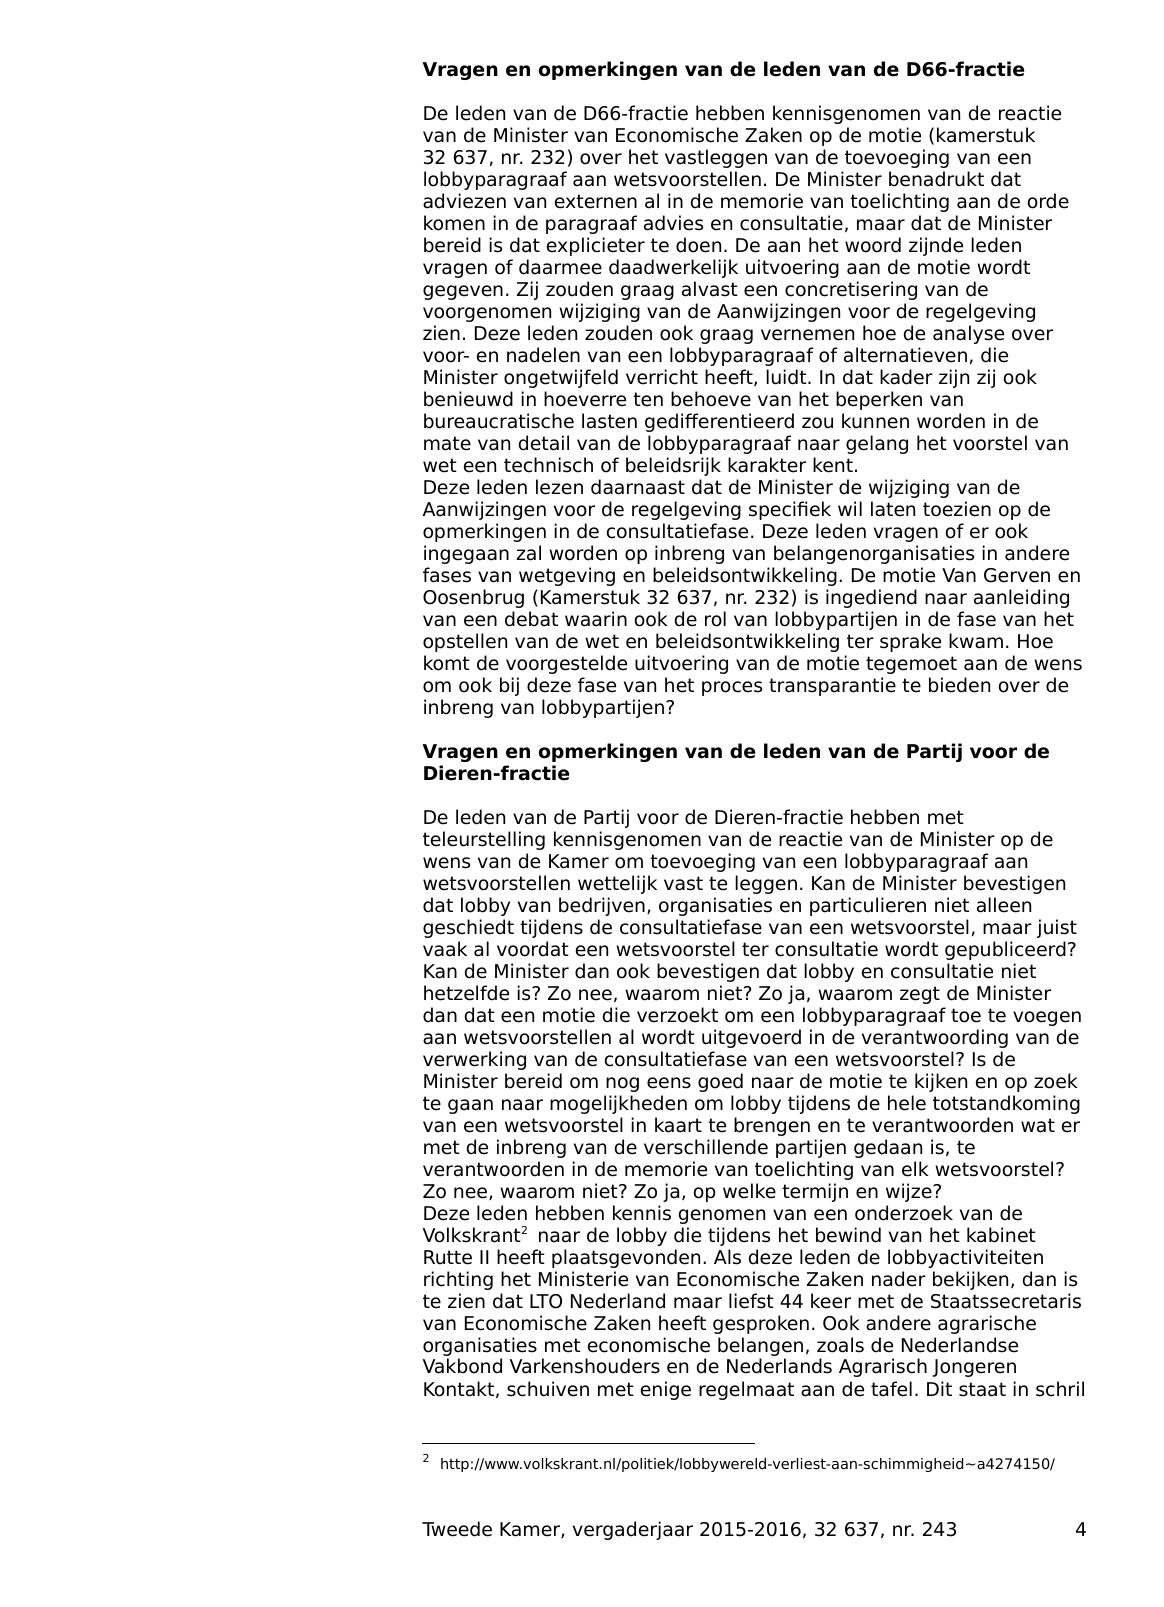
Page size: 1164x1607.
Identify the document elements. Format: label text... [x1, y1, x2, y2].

text Deze leden hebben kennis genomen van een onderzoek van de Volkskrant naar de lobby die tijdens het bewind van het kabinet Rutte II heeft plaatsgevonden. Als deze leden de lobbyactiviteiten richting het Ministerie van Economische Zaken nader bekijken, dan is te zien dat LTO Nederland maar liefst 44 keer met de Staatssecretaris van Economische Zaken heeft gesproken. Ook andere agrarische organisaties met economische belangen, zoals de Nederlandse Vakbond Varkenshouders en de Nederlands Agrarisch Jongeren Kontakt, schuiven met enige regelmaat aan de tafel. Dit staat in schril [422, 1203, 1087, 1400]
text Deze leden lezen daarnaast dat de Minister de wijziging van de Aanwijzingen voor de regelgeving specifiek wil laten toezien op de opmerkingen in de consultatiefase. Deze leden vragen of er ook ingegaan zal worden op inbreng van belangenorganisaties in andere fases van wetgeving en beleidsontwikkeling. De motie Van Gerven en Oosenbrug (Kamerstuk 32 637, nr. 232) is ingediend naar aanleiding van een debat waarin ook de rol van lobbypartijen in de fase van het opstellen van de wet en beleidsontwikkeling ter sprake kwam. Hoe komt de voorgestelde uitvoering van de motie tegemoet aan de wens om ook bij deze fase van het proces transparantie te bieden over de inbreng van lobbypartijen? [422, 477, 1087, 719]
subtitle Vragen en opmerkingen van de leden van de Partij voor de Dieren-fractie [422, 741, 1087, 785]
text http://www.volkskrant.nl/politiek/lobbywereld-verliest-aan-schimmigheid~a4274150/ [422, 1452, 1087, 1474]
subtitle Vragen en opmerkingen van de leden van de D66-fractie [422, 59, 1087, 81]
text De leden van de D66-fractie hebben kennisgenomen van de reactie van de Minister van Economische Zaken op de motie (kamerstuk 32 637, nr. 232) over het vastleggen van de toevoeging van een lobbyparagraaf aan wetsvoorstellen. De Minister benadrukt dat adviezen van externen al in de memorie van toelichting aan de orde komen in de paragraaf advies en consultatie, maar dat de Minister bereid is dat explicieter te doen. De aan het woord zijnde leden vragen of daarmee daadwerkelijk uitvoering aan de motie wordt gegeven. Zij zouden graag alvast een concretisering van de voorgenomen wijziging van de Aanwijzingen voor de regelgeving zien. Deze leden zouden ook graag vernemen hoe de analyse over voor- en nadelen van een lobbyparagraaf of alternatieven, die Minister ongetwijfeld verricht heeft, luidt. In dat kader zijn zij ook benieuwd in hoeverre ten behoeve van het beperken van bureaucratische lasten gedifferentieerd zou kunnen worden in de mate van detail van de lobbyparagraaf naar gelang het voorstel van wet een technisch of beleidsrijk karakter kent. [422, 103, 1087, 477]
text De leden van de Partij voor de Dieren-fractie hebben met teleurstelling kennisgenomen van de reactie van de Minister op de wens van de Kamer om toevoeging van een lobbyparagraaf aan wetsvoorstellen wettelijk vast te leggen. Kan de Minister bevestigen dat lobby van bedrijven, organisaties en particulieren niet alleen geschiedt tijdens de consultatiefase van een wetsvoorstel, maar juist vaak al voordat een wetsvoorstel ter consultatie wordt gepubliceerd? Kan de Minister dan ook bevestigen dat lobby en consultatie niet hetzelfde is? Zo nee, waarom niet? Zo ja, waarom zegt de Minister dan dat een motie die verzoekt om een lobbyparagraaf toe te voegen aan wetsvoorstellen al wordt uitgevoerd in de verantwoording van de verwerking van de consultatiefase van een wetsvoorstel? Is de Minister bereid om nog eens goed naar de motie te kijken en op zoek te gaan naar mogelijkheden om lobby tijdens de hele totstandkoming van een wetsvoorstel in kaart te brengen en te verantwoorden wat er met de inbreng van de verschillende partijen gedaan is, te verantwoorden in de memorie van toelichting van elk wetsvoorstel? Zo nee, waarom niet? Zo ja, op welke termijn en wijze? [422, 807, 1087, 1203]
